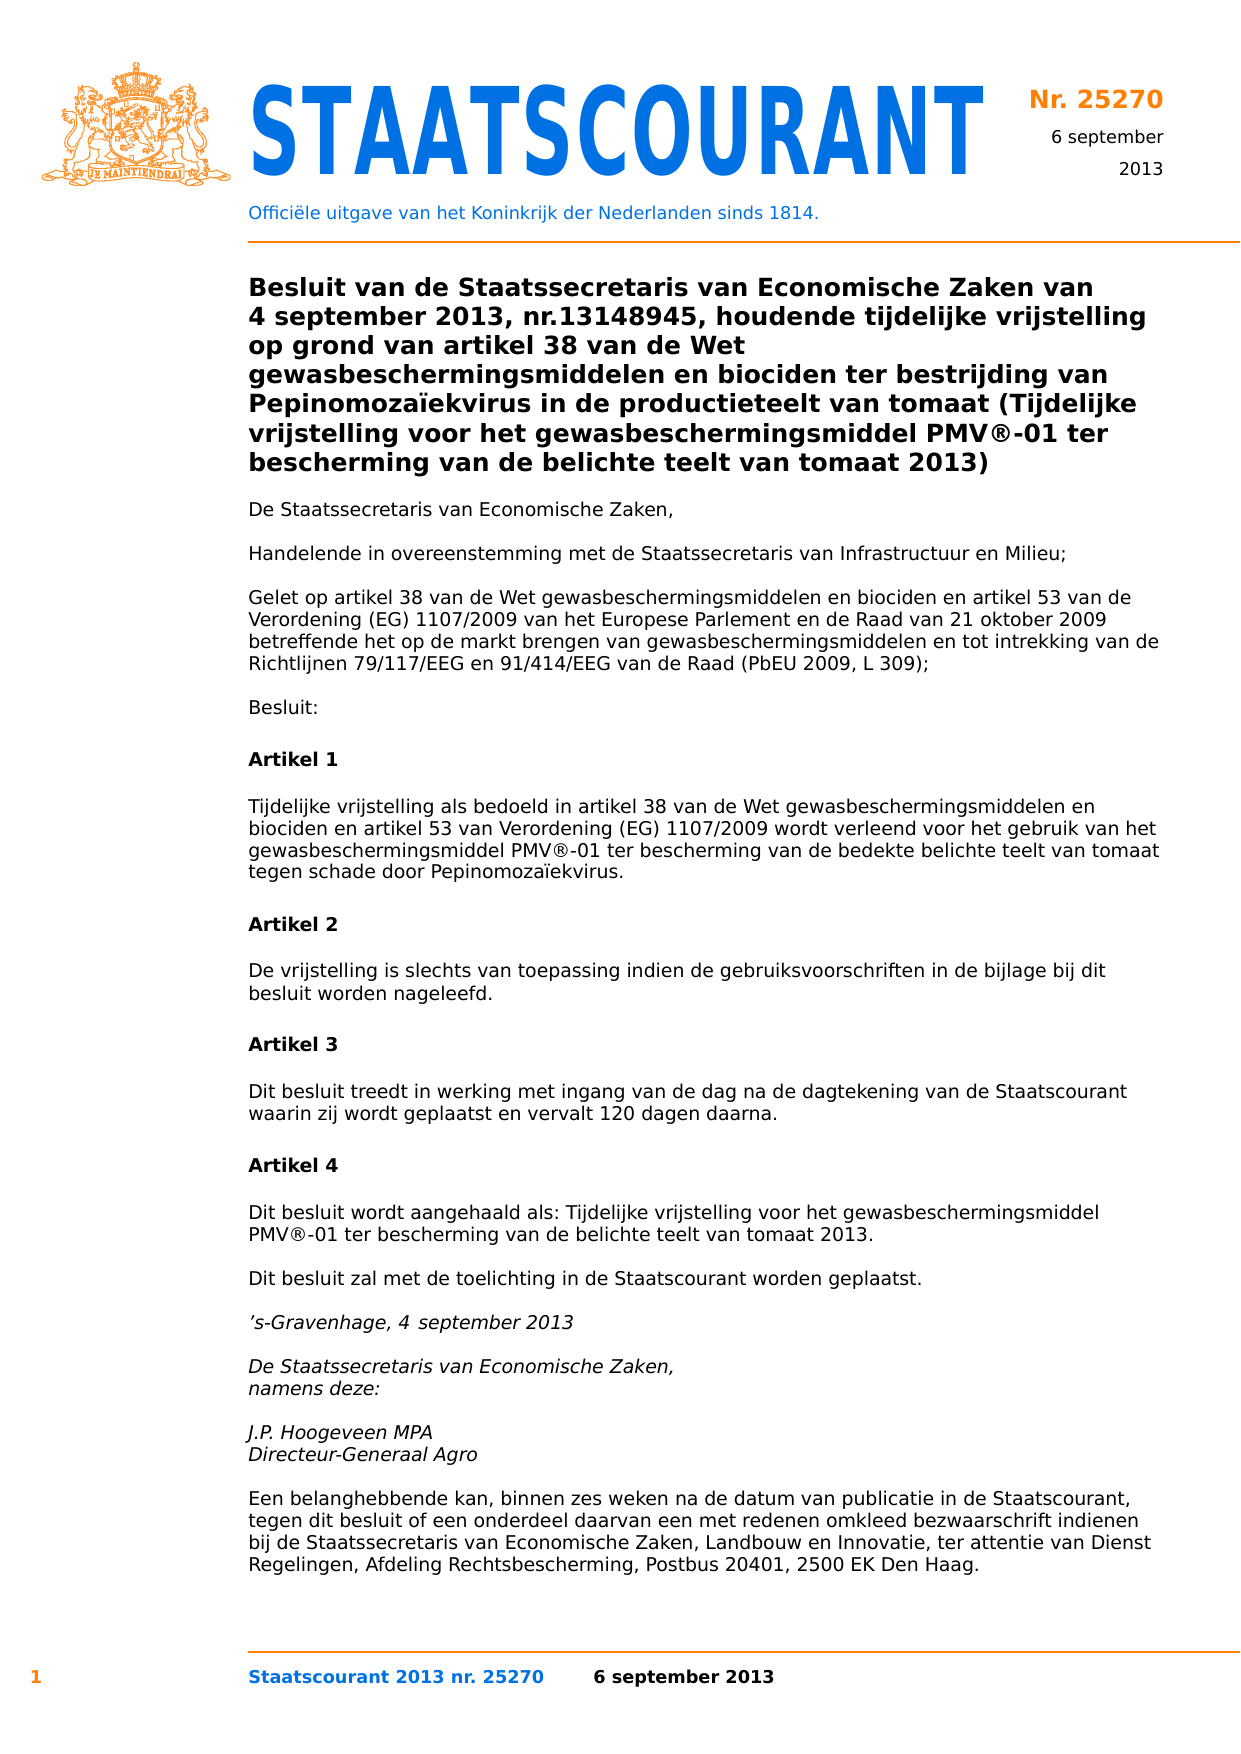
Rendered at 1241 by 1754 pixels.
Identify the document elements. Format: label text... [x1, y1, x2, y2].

text Dit besluit zal met de toelichting in de Staatscourant worden geplaatst. [248, 1268, 1163, 1290]
text De Staatssecretaris van Economische Zaken, namens deze: J.P. Hoogeveen MPA Directeur-Generaal Agro [248, 1356, 1163, 1466]
text ’s-Gravenhage, 4 september 2013 [248, 1312, 1163, 1334]
text Besluit: [248, 697, 1163, 718]
table_cell 6 september [998, 121, 1240, 153]
picture [41, 62, 231, 186]
table_cell Officiële uitgave van het Koninkrijk der Nederlanden sinds 1814. [248, 203, 1240, 241]
subtitle Artikel 3 [248, 1034, 1163, 1056]
subtitle Artikel 4 [248, 1155, 1163, 1177]
subtitle Besluit van de Staatssecretaris van Economische Zaken van 4 september 2013, nr.13148945, houdende tijdelijke vrijstelling op grond van artikel 38 van de Wet gewasbeschermingsmiddelen en biociden ter bestrijding van Pepinomozaïekvirus in de productieteelt van tomaat (Tijdelijke vrijstelling voor het gewasbeschermingsmiddel PMV®-01 ter bescherming van de belichte teelt van tomaat 2013) [248, 273, 1163, 477]
text Dit besluit treedt in werking met ingang van de dag na de dagtekening van de Staatscourant waarin zij wordt geplaatst en vervalt 120 dagen daarna. [248, 1081, 1163, 1125]
table_cell 2013 [998, 153, 1240, 203]
text Dit besluit wordt aangehaald als: Tijdelijke vrijstelling voor het gewasbeschermingsmiddel PMV®-01 ter bescherming van de belichte teelt van tomaat 2013. [248, 1202, 1163, 1246]
text Tijdelijke vrijstelling als bedoeld in artikel 38 van de Wet gewasbeschermingsmiddelen en biociden en artikel 53 van Verordening (EG) 1107/2009 wordt verleend voor het gebruik van het gewasbeschermingsmiddel PMV®-01 ter bescherming van de bedekte belichte teelt van tomaat tegen schade door Pepinomozaïekvirus. [248, 796, 1163, 883]
text Handelende in overeenstemming met de Staatssecretaris van Infrastructuur en Milieu; [248, 543, 1163, 565]
table_header [25, 62, 248, 241]
table_header STAATSCOURANT [248, 62, 998, 203]
text De vrijstelling is slechts van toepassing indien de gebruiksvoorschriften in de bijlage bij dit besluit worden nageleefd. [248, 960, 1163, 1004]
text Een belanghebbende kan, binnen zes weken na de datum van publicatie in de Staatscourant, tegen dit besluit of een onderdeel daarvan een met redenen omkleed bezwaarschrift indienen bij de Staatssecretaris van Economische Zaken, Landbouw en Innovatie, ter attentie van Dienst Regelingen, Afdeling Rechtsbescherming, Postbus 20401, 2500 EK Den Haag. [248, 1488, 1163, 1576]
table_header Nr. 25270 [998, 62, 1240, 121]
subtitle Artikel 1 [248, 748, 1163, 771]
text Gelet op artikel 38 van de Wet gewasbeschermingsmiddelen en biociden en artikel 53 van de Verordening (EG) 1107/2009 van het Europese Parlement en de Raad van 21 oktober 2009 betreffende het op de markt brengen van gewasbeschermingsmiddelen en tot intrekking van de Richtlijnen 79/117/EEG en 91/414/EEG van de Raad (PbEU 2009, L 309); [248, 587, 1163, 675]
text De Staatssecretaris van Economische Zaken, [248, 499, 1163, 521]
subtitle Artikel 2 [248, 913, 1163, 935]
